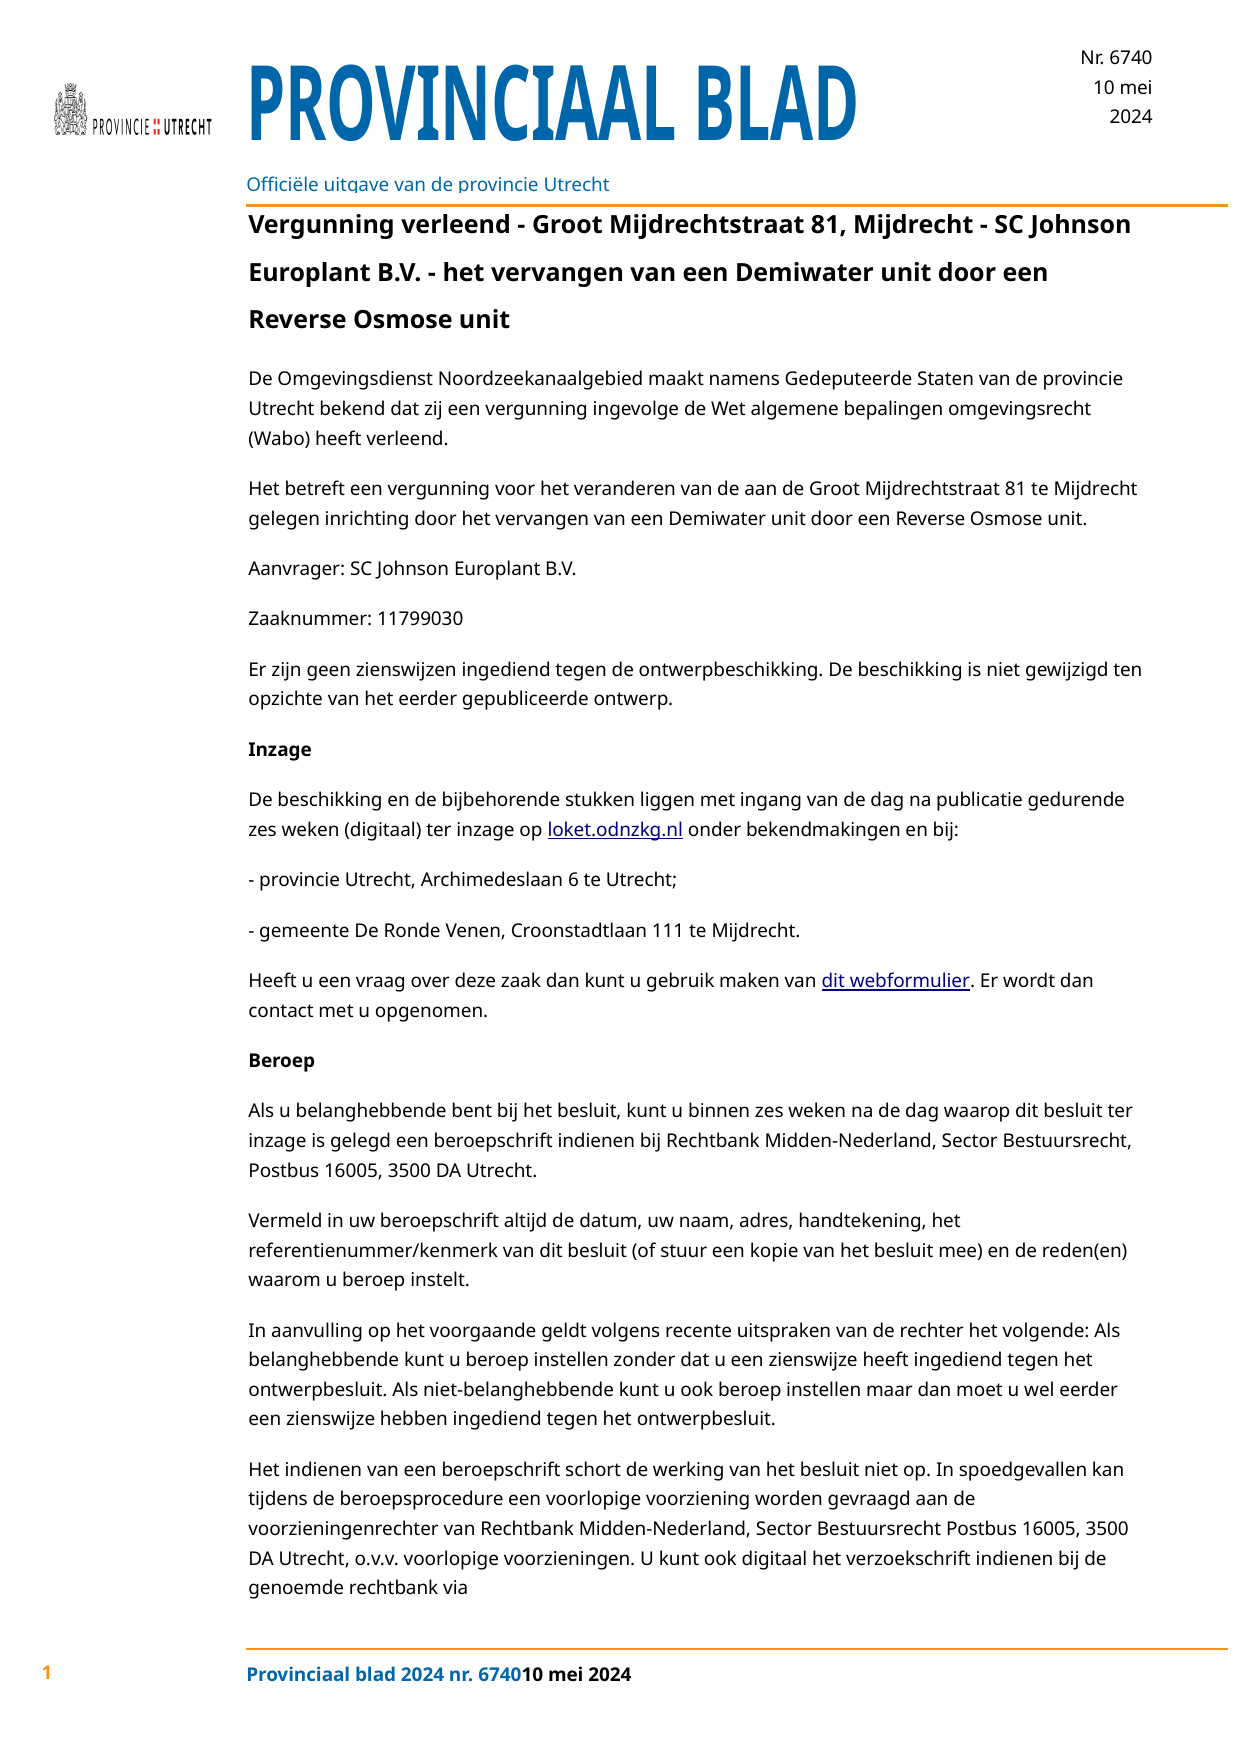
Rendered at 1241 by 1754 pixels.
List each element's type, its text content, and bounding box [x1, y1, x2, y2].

text Heeft u een vraag over deze zaak dan kunt u gebruik maken van dit webformulier. Er wordt dan contact met u opgenomen. [248, 967, 1152, 1022]
text Vermeld in uw beroepschrift altijd de datum, uw naam, adres, handtekening, het referentienummer/kenmerk van dit besluit (of stuur een kopie van het besluit mee) en de reden(en) waarom u beroep instelt. [248, 1207, 1152, 1292]
text Inzage [248, 736, 1152, 762]
text Het indienen van een beroepschrift schort de werking van het besluit niet op. In spoedgevallen kan tijdens de beroepsprocedure een voorlopige voorziening worden gevraagd aan de voorzieningenrechter van Rechtbank Midden-Nederland, Sector Bestuursrecht Postbus 16005, 3500 DA Utrecht, o.v.v. voorlopige voorzieningen. U kunt ook digitaal het verzoekschrift indienen bij de genoemde rechtbank via [248, 1456, 1152, 1600]
picture [41, 47, 231, 172]
text Het betreft een vergunning voor het veranderen van de aan de Groot Mijdrechtstraat 81 te Mijdrecht gelegen inrichting door het vervangen van een Demiwater unit door een Reverse Osmose unit. [248, 475, 1152, 530]
text De beschikking en de bijbehorende stukken liggen met ingang van de dag na publicatie gedurende zes weken (digitaal) ter inzage op loket.odnzkg.nl onder bekendmakingen en bij: [248, 786, 1152, 842]
text Zaaknummer: 11799030 [248, 606, 1152, 631]
text Aanvrager: SC Johnson Europlant B.V. [248, 555, 1152, 581]
text In aanvulling op het voorgaande geldt volgens recente uitspraken van de rechter het volgende: Als belanghebbende kunt u beroep instellen zonder dat u een zienswijze heeft ingediend tegen het ontwerpbesluit. Als niet-belanghebbende kunt u ook beroep instellen maar dan moet u wel eerder een zienswijze hebben ingediend tegen het ontwerpbesluit. [248, 1317, 1152, 1431]
text Vergunning verleend - Groot Mijdrechtstraat 81, Mijdrecht - SC Johnson Europlant B.V. - het vervangen van een Demiwater unit door een Reverse Osmose unit [248, 207, 1152, 336]
text De Omgevingsdienst Noordzeekanaalgebied maakt namens Gedeputeerde Staten van de provincie Utrecht bekend dat zij een vergunning ingevolge de Wet algemene bepalingen omgevingsrecht (Wabo) heeft verleend. [248, 366, 1152, 450]
text Beroep [248, 1047, 1152, 1073]
text Als u belanghebbende bent bij het besluit, kunt u binnen zes weken na de dag waarop dit besluit ter inzage is gelegd een beroepschrift indienen bij Rechtbank Midden-Nederland, Sector Bestuursrecht, Postbus 16005, 3500 DA Utrecht. [248, 1098, 1152, 1182]
text - gemeente De Ronde Venen, Croonstadtlaan 111 te Mijdrecht. [248, 917, 1152, 942]
text - provincie Utrecht, Archimedeslaan 6 te Utrecht; [248, 866, 1152, 892]
text Er zijn geen zienswijzen ingediend tegen de ontwerpbeschikking. De beschikking is niet gewijzigd ten opzichte van het eerder gepubliceerde ontwerp. [248, 656, 1152, 711]
